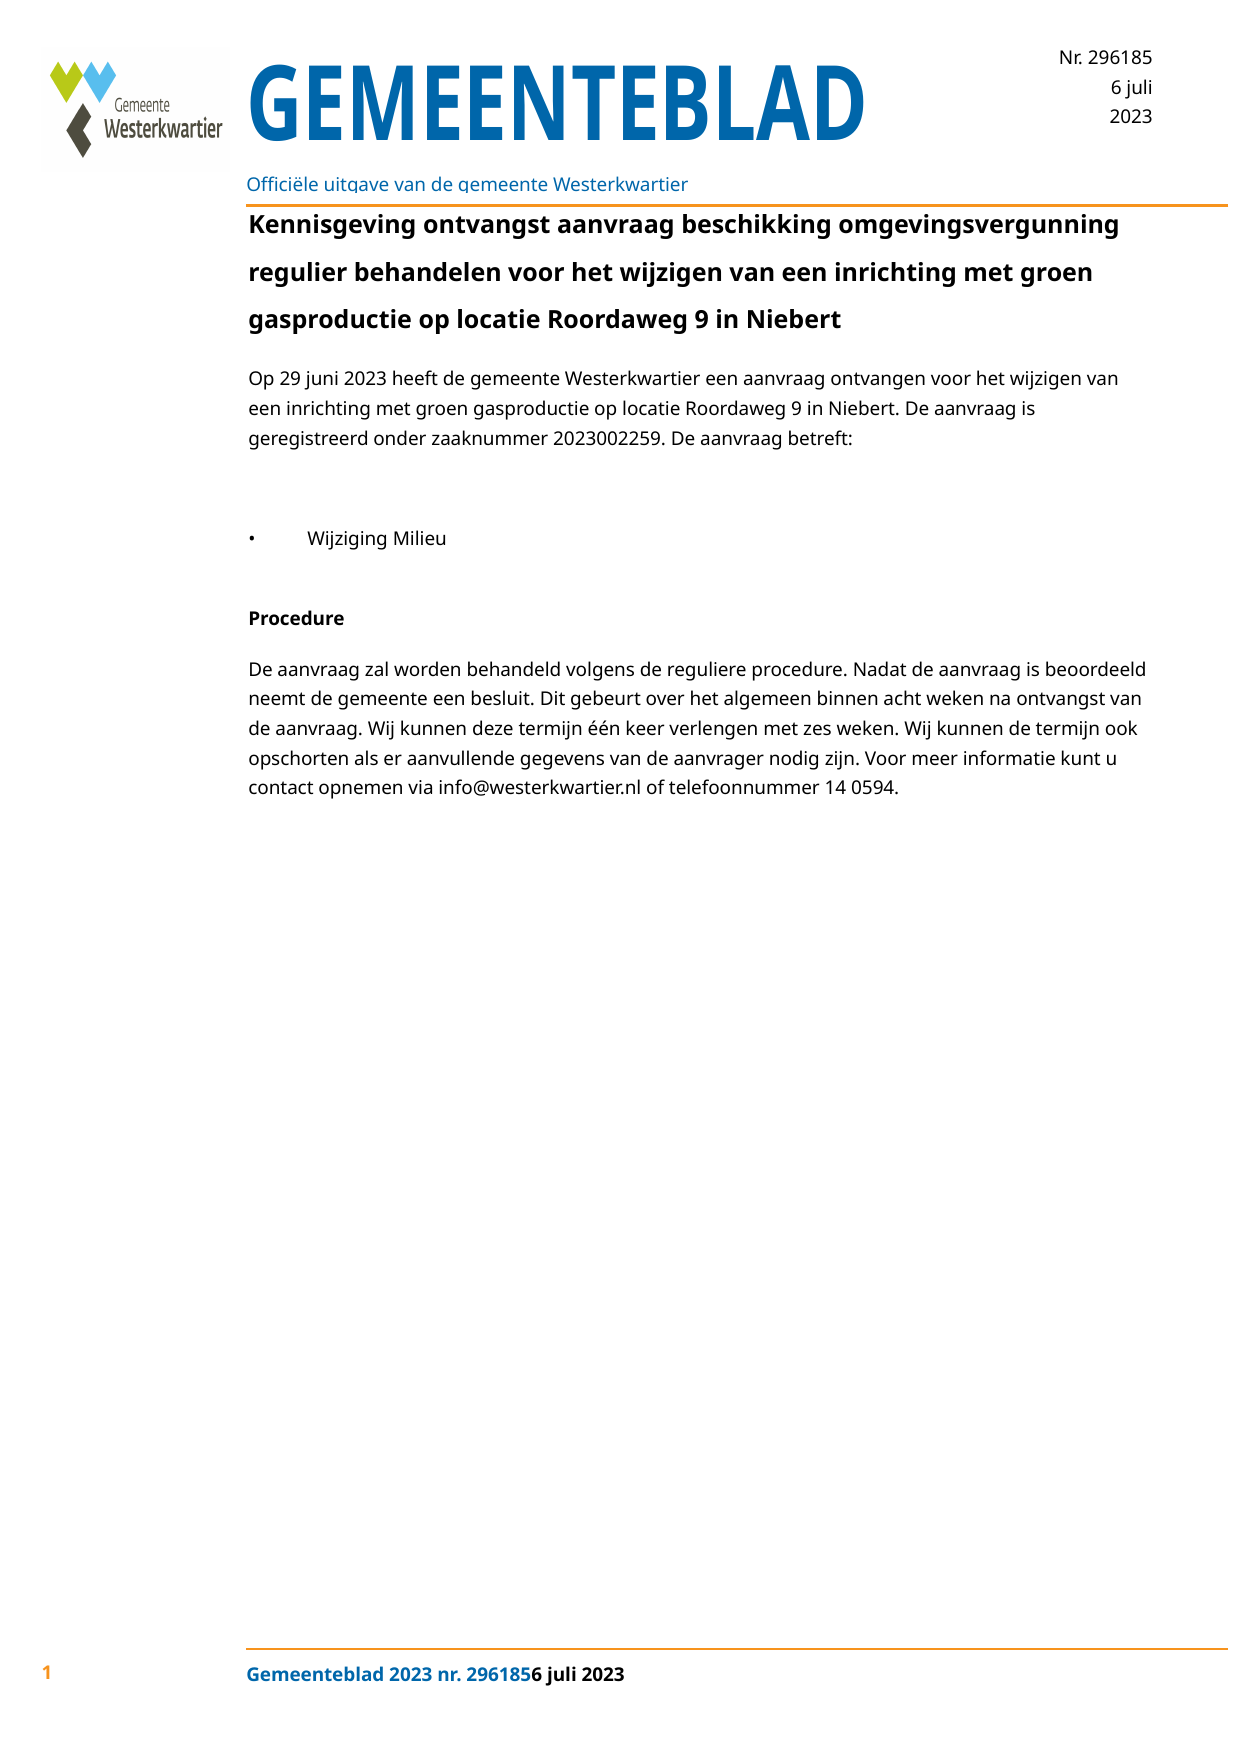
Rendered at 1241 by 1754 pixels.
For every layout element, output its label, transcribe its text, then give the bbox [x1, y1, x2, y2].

text Kennisgeving ontvangst aanvraag beschikking omgevingsvergunning regulier behandelen voor het wijzigen van een inrichting met groen gasproductie op locatie Roordaweg 9 in Niebert [248, 207, 1152, 336]
list Wijziging Milieu [248, 526, 1152, 551]
text De aanvraag zal worden behandeld volgens de reguliere procedure. Nadat de aanvraag is beoordeeld neemt de gemeente een besluit. Dit gebeurt over het algemeen binnen acht weken na ontvangst van de aanvraag. Wij kunnen deze termijn één keer verlengen met zes weken. Wij kunnen de termijn ook opschorten als er aanvullende gegevens van de aanvrager nodig zijn. Voor meer informatie kunt u contact opnemen via info@westerkwartier.nl of telefoonnummer 14 0594. [248, 656, 1152, 800]
text Procedure [248, 606, 1152, 631]
picture [41, 47, 231, 172]
text Op 29 juni 2023 heeft de gemeente Westerkwartier een aanvraag ontvangen voor het wijzigen van een inrichting met groen gasproductie op locatie Roordaweg 9 in Niebert. De aanvraag is geregistreerd onder zaaknummer 2023002259. De aanvraag betreft: [248, 366, 1152, 450]
